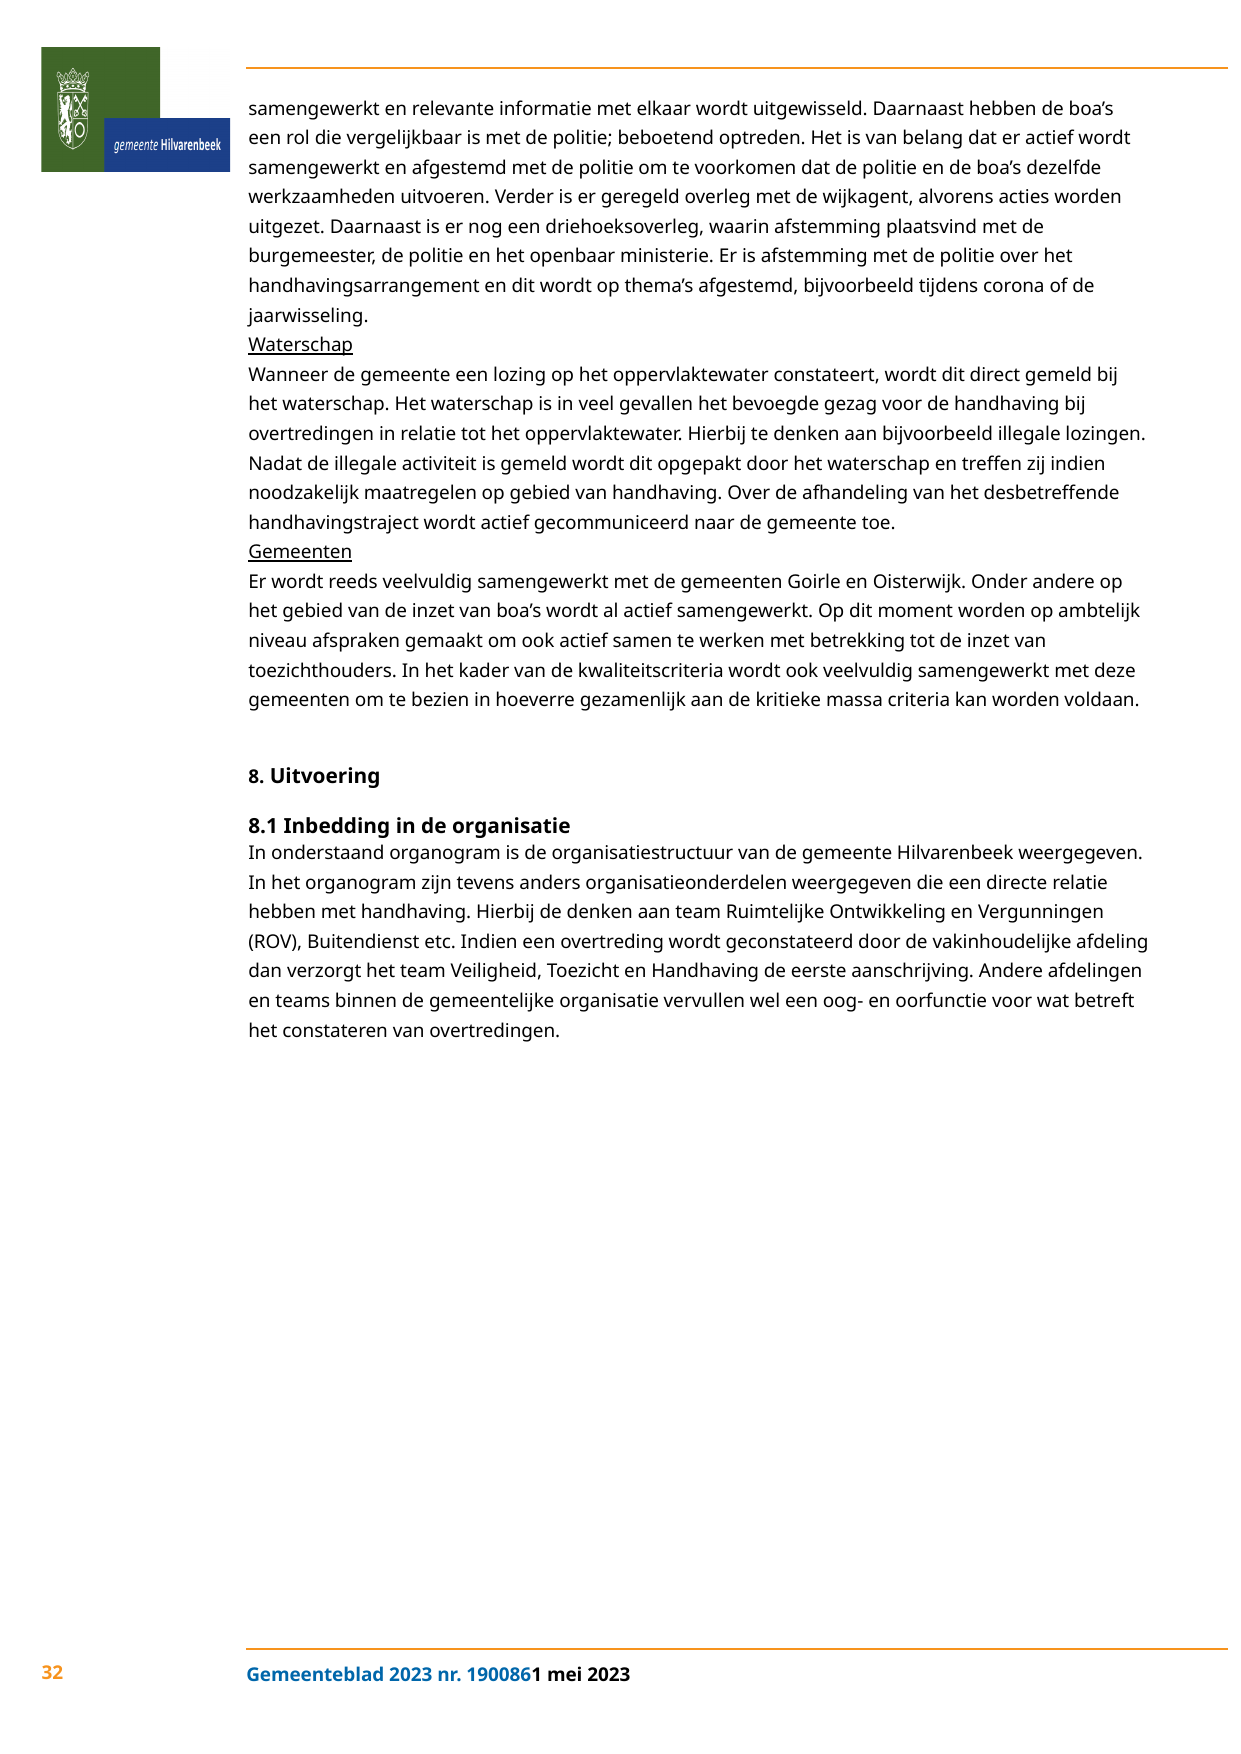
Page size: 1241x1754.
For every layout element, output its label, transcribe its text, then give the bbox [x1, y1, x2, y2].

text Gemeenten [248, 538, 1152, 564]
text 8.1 Inbedding in de organisatie [248, 811, 1152, 839]
text In onderstaand organogram is de organisatiestructuur van de gemeente Hilvarenbeek weergegeven. In het organogram zijn tevens anders organisatieonderdelen weergegeven die een directe relatie hebben met handhaving. Hierbij de denken aan team Ruimtelijke Ontwikkeling en Vergunningen (ROV), Buitendienst etc. Indien een overtreding wordt geconstateerd door de vakinhoudelijke afdeling dan verzorgt het team Veiligheid, Toezicht en Handhaving de eerste aanschrijving. Andere afdelingen en teams binnen de gemeentelijke organisatie vervullen wel een oog- en oorfunctie voor wat betreft het constateren van overtredingen. [248, 839, 1152, 1043]
text 8. Uitvoering [248, 762, 1152, 790]
text Waterschap [248, 331, 1152, 357]
text samengewerkt en relevante informatie met elkaar wordt uitgewisseld. Daarnaast hebben de boa’s een rol die vergelijkbaar is met de politie; beboetend optreden. Het is van belang dat er actief wordt samengewerkt en afgestemd met de politie om te voorkomen dat de politie en de boa’s dezelfde werkzaamheden uitvoeren. Verder is er geregeld overleg met de wijkagent, alvorens acties worden uitgezet. Daarnaast is er nog een driehoeksoverleg, waarin afstemming plaatsvind met de burgemeester, de politie en het openbaar ministerie. Er is afstemming met de politie over het handhavingsarrangement en dit wordt op thema’s afgestemd, bijvoorbeeld tijdens corona of de jaarwisseling. [248, 95, 1152, 328]
picture [41, 47, 231, 172]
text Er wordt reeds veelvuldig samengewerkt met de gemeenten Goirle en Oisterwijk. Onder andere op het gebied van de inzet van boa’s wordt al actief samengewerkt. Op dit moment worden op ambtelijk niveau afspraken gemaakt om ook actief samen te werken met betrekking tot de inzet van toezichthouders. In het kader van de kwaliteitscriteria wordt ook veelvuldig samengewerkt met deze gemeenten om te bezien in hoeverre gezamenlijk aan de kritieke massa criteria kan worden voldaan. [248, 568, 1152, 712]
text Wanneer de gemeente een lozing op het oppervlaktewater constateert, wordt dit direct gemeld bij het waterschap. Het waterschap is in veel gevallen het bevoegde gezag voor de handhaving bij overtredingen in relatie tot het oppervlaktewater. Hierbij te denken aan bijvoorbeeld illegale lozingen. Nadat de illegale activiteit is gemeld wordt dit opgepakt door het waterschap en treffen zij indien noodzakelijk maatregelen op gebied van handhaving. Over de afhandeling van het desbetreffende handhavingstraject wordt actief gecommuniceerd naar de gemeente toe. [248, 361, 1152, 535]
